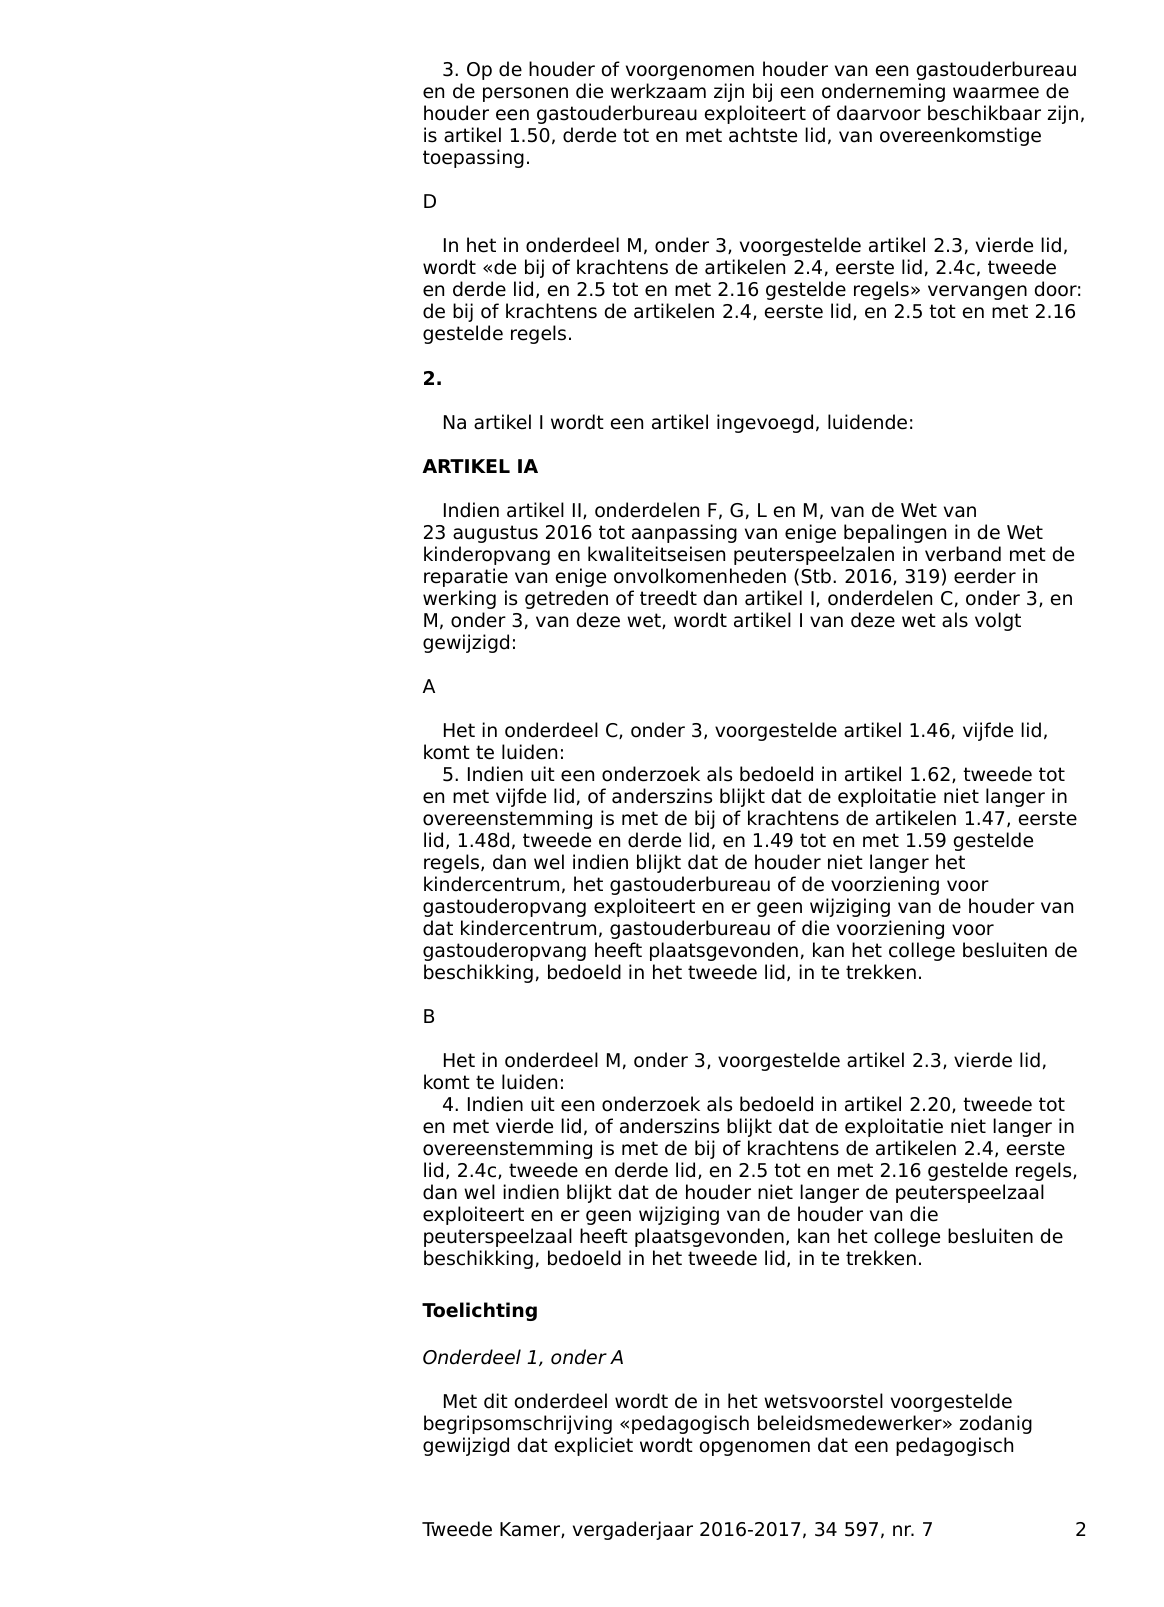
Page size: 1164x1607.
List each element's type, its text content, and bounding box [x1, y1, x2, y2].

text Het in onderdeel M, onder 3, voorgestelde artikel 2.3, vierde lid, komt te luiden: [422, 1050, 1087, 1094]
text 3. Op de houder of voorgenomen houder van een gastouderbureau en de personen die werkzaam zijn bij een onderneming waarmee de houder een gastouderbureau exploiteert of daarvoor beschikbaar zijn, is artikel 1.50, derde tot en met achtste lid, van overeenkomstige toepassing. [422, 59, 1087, 169]
text 5. Indien uit een onderzoek als bedoeld in artikel 1.62, tweede tot en met vijfde lid, of anderszins blijkt dat de exploitatie niet langer in overeenstemming is met de bij of krachtens de artikelen 1.47, eerste lid, 1.48d, tweede en derde lid, en 1.49 tot en met 1.59 gestelde regels, dan wel indien blijkt dat de houder niet langer het kindercentrum, het gastouderbureau of de voorziening voor gastouderopvang exploiteert en er geen wijziging van de houder van dat kindercentrum, gastouderbureau of die voorziening voor gastouderopvang heeft plaatsgevonden, kan het college besluiten de beschikking, bedoeld in het tweede lid, in te trekken. [422, 764, 1087, 984]
text In het in onderdeel M, onder 3, voorgestelde artikel 2.3, vierde lid, wordt «de bij of krachtens de artikelen 2.4, eerste lid, 2.4c, tweede en derde lid, en 2.5 tot en met 2.16 gestelde regels» vervangen door: de bij of krachtens de artikelen 2.4, eerste lid, en 2.5 tot en met 2.16 gestelde regels. [422, 235, 1087, 345]
text 4. Indien uit een onderzoek als bedoeld in artikel 2.20, tweede tot en met vierde lid, of anderszins blijkt dat de exploitatie niet langer in overeenstemming is met de bij of krachtens de artikelen 2.4, eerste lid, 2.4c, tweede en derde lid, en 2.5 tot en met 2.16 gestelde regels, dan wel indien blijkt dat de houder niet langer de peuterspeelzaal exploiteert en er geen wijziging van de houder van die peuterspeelzaal heeft plaatsgevonden, kan het college besluiten de beschikking, bedoeld in het tweede lid, in te trekken. [422, 1094, 1087, 1270]
text Met dit onderdeel wordt de in het wetsvoorstel voorgestelde begripsomschrijving «pedagogisch beleidsmedewerker» zodanig gewijzigd dat expliciet wordt opgenomen dat een pedagogisch [422, 1391, 1087, 1457]
subtitle A [422, 676, 1087, 698]
subtitle ARTIKEL IA [422, 456, 1087, 478]
subtitle 2. [422, 367, 1087, 389]
subtitle Onderdeel 1, onder A [422, 1347, 1087, 1369]
text Het in onderdeel C, onder 3, voorgestelde artikel 1.46, vijfde lid, komt te luiden: [422, 720, 1087, 764]
subtitle B [422, 1006, 1087, 1028]
subtitle D [422, 191, 1087, 213]
text Indien artikel II, onderdelen F, G, L en M, van de Wet van 23 augustus 2016 tot aanpassing van enige bepalingen in de Wet kinderopvang en kwaliteitseisen peuterspeelzalen in verband met de reparatie van enige onvolkomenheden (Stb. 2016, 319) eerder in werking is getreden of treedt dan artikel I, onderdelen C, onder 3, en M, onder 3, van deze wet, wordt artikel I van deze wet als volgt gewijzigd: [422, 500, 1087, 654]
text Na artikel I wordt een artikel ingevoegd, luidende: [422, 412, 1087, 433]
subtitle Toelichting [422, 1300, 1087, 1322]
